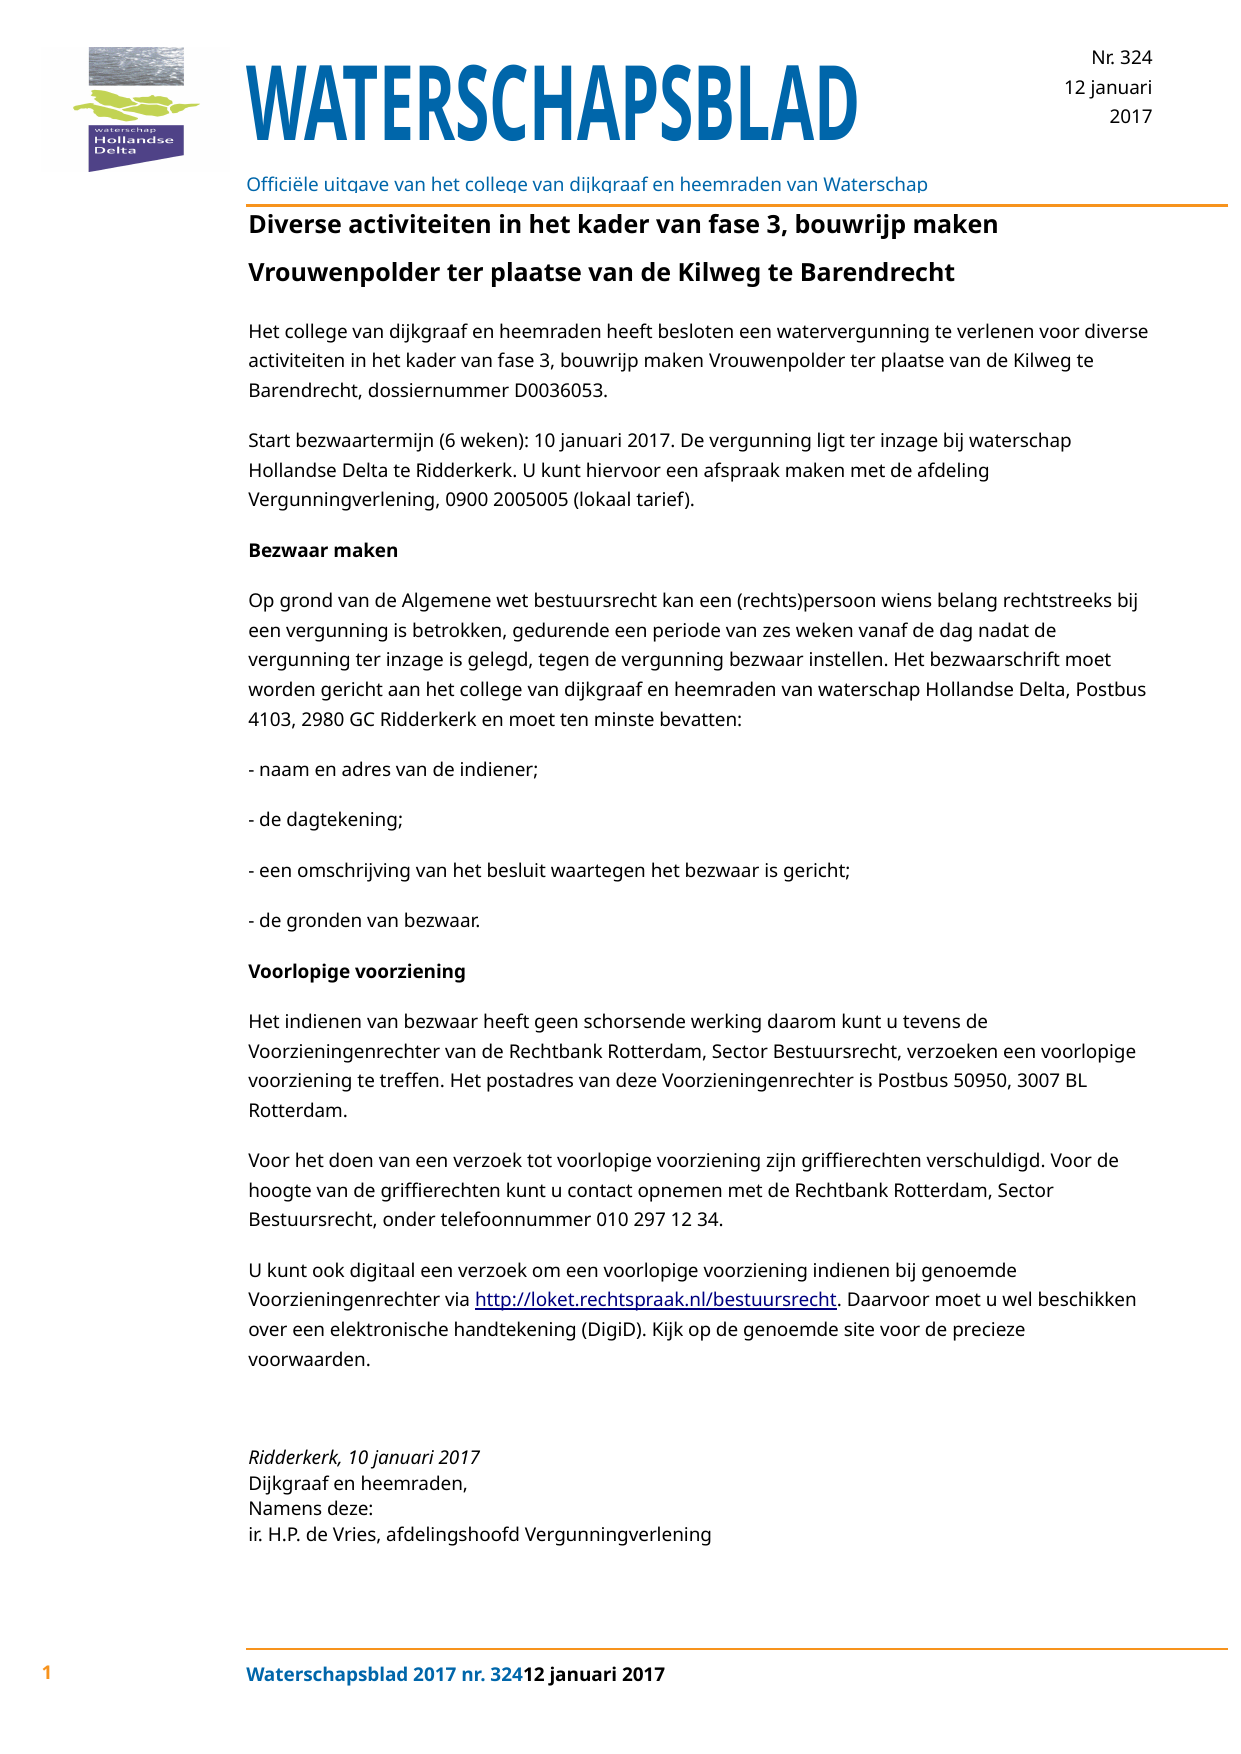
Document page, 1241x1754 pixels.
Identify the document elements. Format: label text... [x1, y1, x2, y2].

text Namens deze: [248, 1496, 1152, 1521]
text Ridderkerk, 10 januari 2017 [248, 1444, 1152, 1470]
text Dijkgraaf en heemraden, [248, 1470, 1152, 1496]
text Voor het doen van een verzoek tot voorlopige voorziening zijn griffierechten verschuldigd. Voor de hoogte van de griffierechten kunt u contact opnemen met de Rechtbank Rotterdam, Sector Bestuursrecht, onder telefoonnummer 010 297 12 34. [248, 1147, 1152, 1232]
text Het indienen van bezwaar heeft geen schorsende werking daarom kunt u tevens de Voorzieningenrechter van de Rechtbank Rotterdam, Sector Bestuursrecht, verzoeken een voorlopige voorziening te treffen. Het postadres van deze Voorzieningenrechter is Postbus 50950, 3007 BL Rotterdam. [248, 1008, 1152, 1123]
picture [41, 47, 231, 172]
text Diverse activiteiten in het kader van fase 3, bouwrijp maken Vrouwenpolder ter plaatse van de Kilweg te Barendrecht [248, 207, 1152, 288]
text - een omschrijving van het besluit waartegen het bezwaar is gericht; [248, 857, 1152, 883]
text - naam en adres van de indiener; [248, 756, 1152, 782]
text ir. H.P. de Vries, afdelingshoofd Vergunningverlening [248, 1521, 1152, 1547]
text Het college van dijkgraaf en heemraden heeft besloten een watervergunning te verlenen voor diverse activiteiten in het kader van fase 3, bouwrijp maken Vrouwenpolder ter plaatse van de Kilweg te Barendrecht, dossiernummer D0036053. [248, 318, 1152, 403]
text - de dagtekening; [248, 807, 1152, 832]
text Op grond van de Algemene wet bestuursrecht kan een (rechts)persoon wiens belang rechtstreeks bij een vergunning is betrokken, gedurende een periode van zes weken vanaf de dag nadat de vergunning ter inzage is gelegd, tegen de vergunning bezwaar instellen. Het bezwaarschrift moet worden gericht aan het college van dijkgraaf en heemraden van waterschap Hollandse Delta, Postbus 4103, 2980 GC Ridderkerk en moet ten minste bevatten: [248, 587, 1152, 732]
text Voorlopige voorziening [248, 958, 1152, 984]
text - de gronden van bezwaar. [248, 907, 1152, 933]
text U kunt ook digitaal een verzoek om een voorlopige voorziening indienen bij genoemde Voorzieningenrechter via http://loket.rechtspraak.nl/bestuursrecht. Daarvoor moet u wel beschikken over een elektronische handtekening (DigiD). Kijk op de genoemde site voor de precieze voorwaarden. [248, 1257, 1152, 1372]
text Bezwaar maken [248, 537, 1152, 563]
text Start bezwaartermijn (6 weken): 10 januari 2017. De vergunning ligt ter inzage bij waterschap Hollandse Delta te Ridderkerk. U kunt hiervoor een afspraak maken met de afdeling Vergunningverlening, 0900 2005005 (lokaal tarief). [248, 427, 1152, 512]
